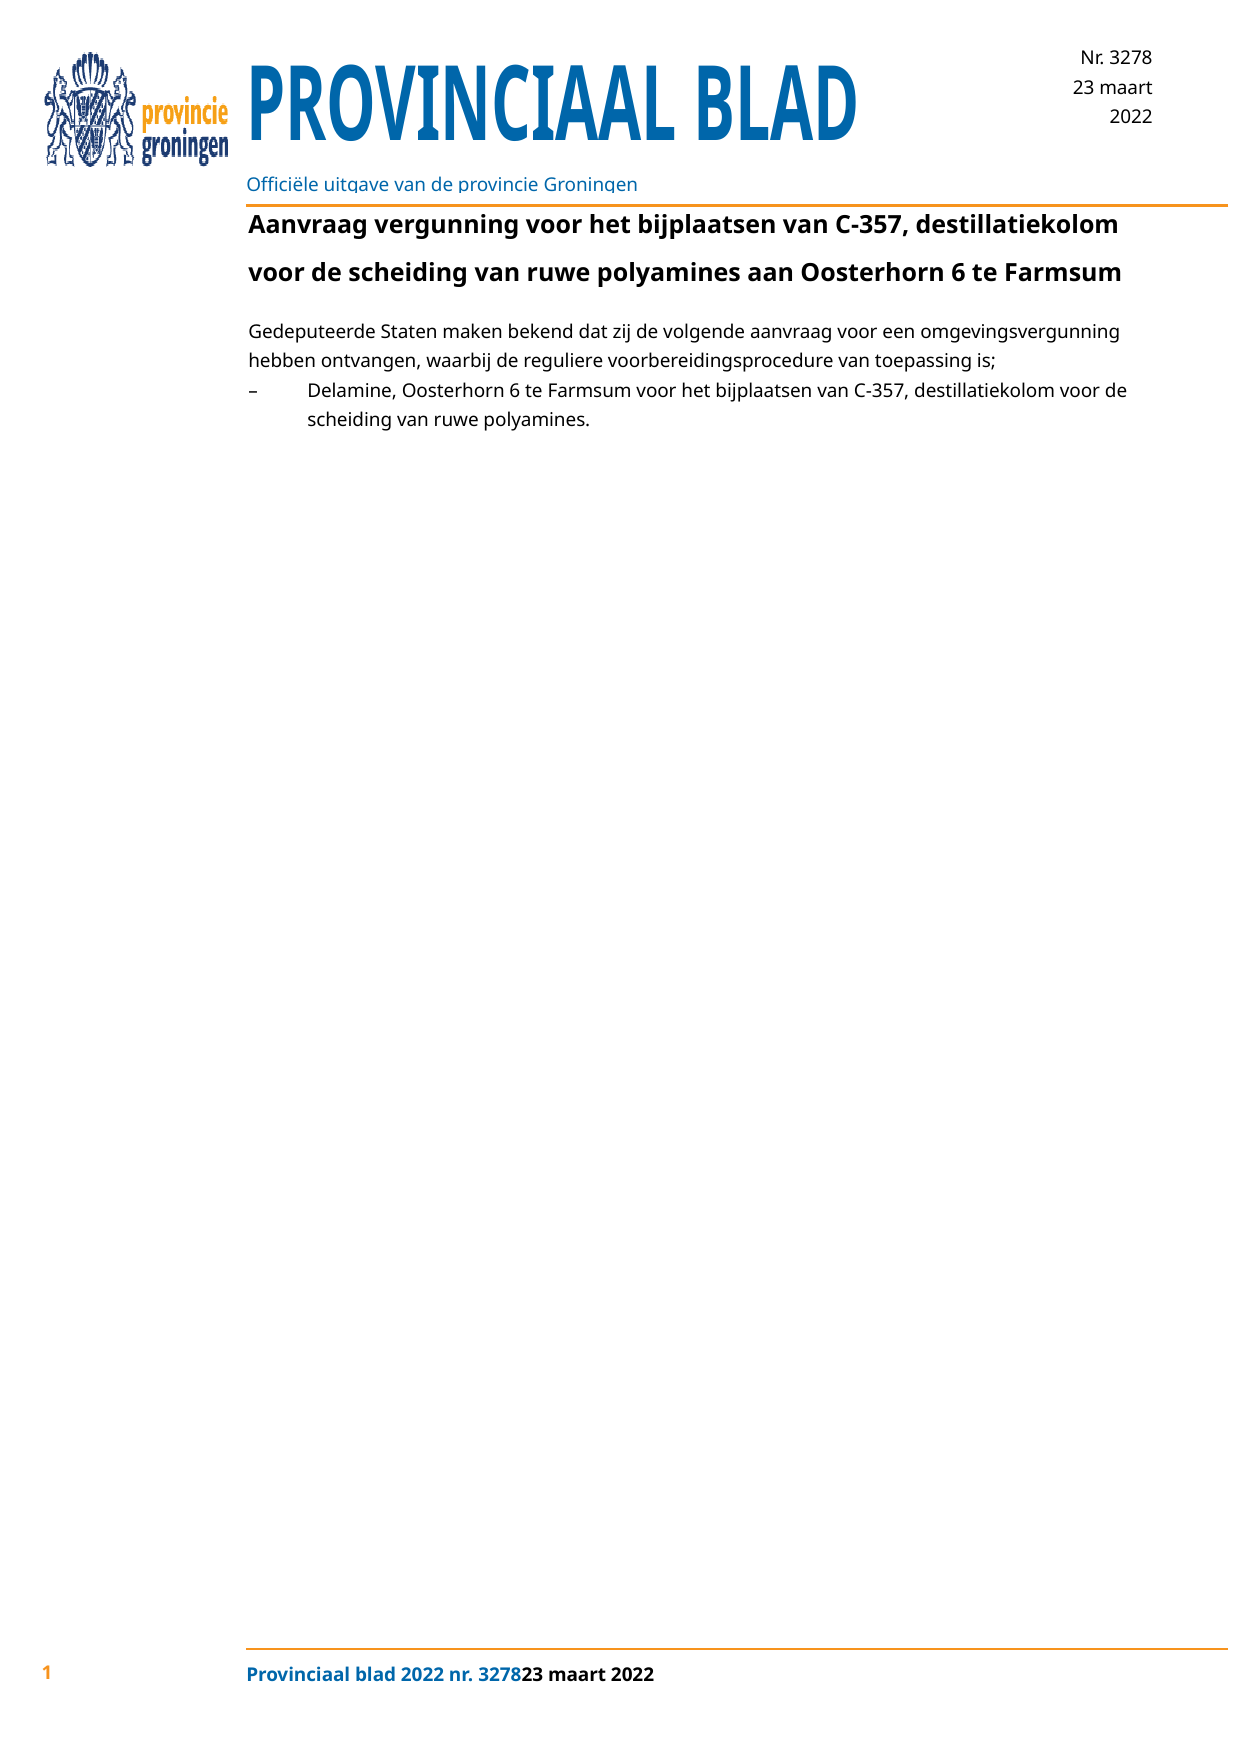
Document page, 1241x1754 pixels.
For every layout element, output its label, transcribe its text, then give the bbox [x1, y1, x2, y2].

list Delamine, Oosterhorn 6 te Farmsum voor het bijplaatsen van C-357, destillatiekolom voor de scheiding van ruwe polyamines. [248, 377, 1152, 432]
text Aanvraag vergunning voor het bijplaatsen van C-357, destillatiekolom voor de scheiding van ruwe polyamines aan Oosterhorn 6 te Farmsum [248, 207, 1152, 288]
text Gedeputeerde Staten maken bekend dat zij de volgende aanvraag voor een omgevingsvergunning hebben ontvangen, waarbij de reguliere voorbereidingsprocedure van toepassing is; [248, 318, 1152, 373]
picture [41, 47, 231, 172]
